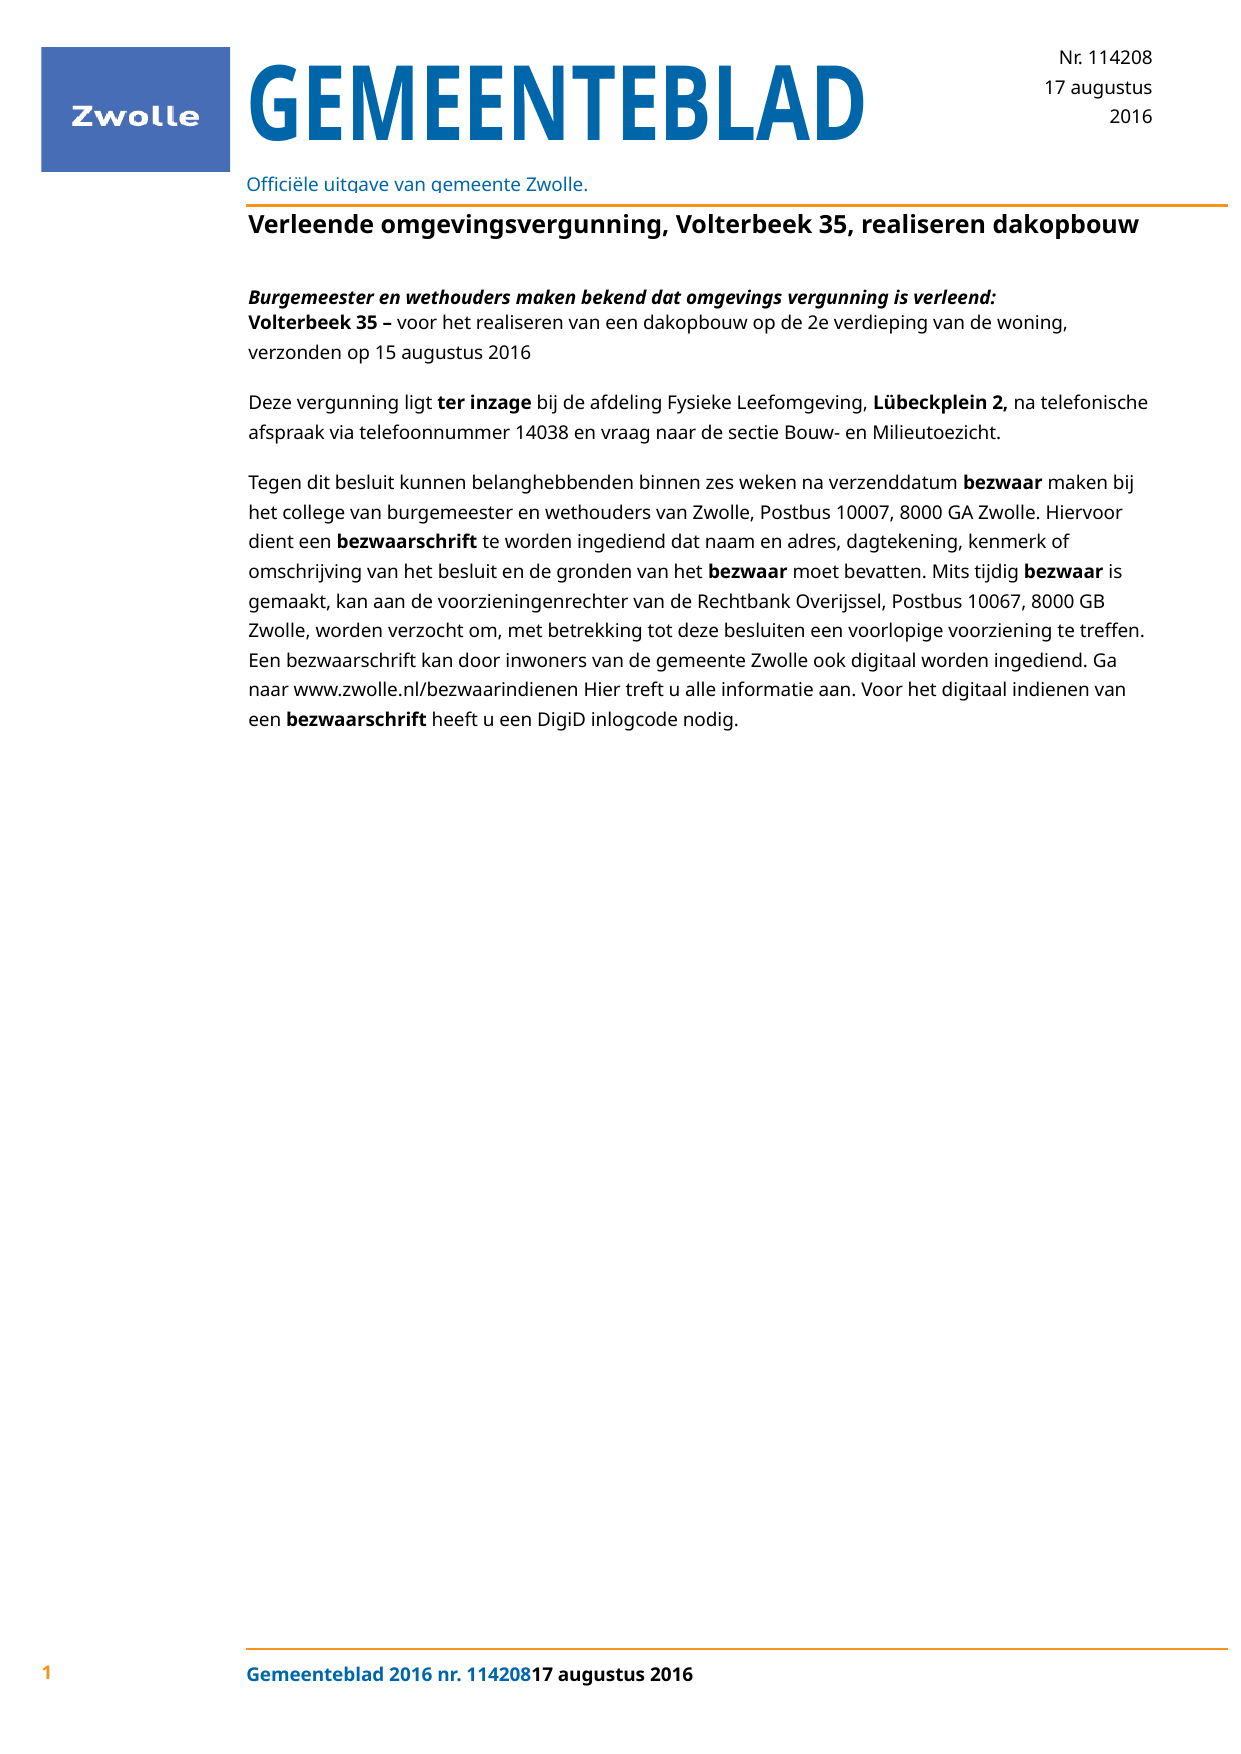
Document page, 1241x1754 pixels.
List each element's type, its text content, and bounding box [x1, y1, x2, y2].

text Deze vergunning ligt ter inzage bij de afdeling Fysieke Leefomgeving, Lübeckplein 2, na telefonische afspraak via telefoonnummer 14038 en vraag naar de sectie Bouw- en Milieutoezicht. [248, 389, 1152, 445]
text Volterbeek 35 – voor het realiseren van een dakopbouw op de 2e verdieping van de woning, verzonden op 15 augustus 2016 [248, 309, 1152, 365]
text Tegen dit besluit kunnen belanghebbenden binnen zes weken na verzenddatum bezwaar maken bij het college van burgemeester en wethouders van Zwolle, Postbus 10007, 8000 GA Zwolle. Hiervoor dient een bezwaarschrift te worden ingediend dat naam en adres, dagtekening, kenmerk of omschrijving van het besluit en de gronden van het bezwaar moet bevatten. Mits tijdig bezwaar is gemaakt, kan aan de voorzieningenrechter van de Rechtbank Overijssel, Postbus 10067, 8000 GB Zwolle, worden verzocht om, met betrekking tot deze besluiten een voorlopige voorziening te treffen. Een bezwaarschrift kan door inwoners van de gemeente Zwolle ook digitaal worden ingediend. Ga naar www.zwolle.nl/bezwaarindienen Hier treft u alle informatie aan. Voor het digitaal indienen van een bezwaarschrift heeft u een DigiD inlogcode nodig. [248, 469, 1152, 732]
text Burgemeester en wethouders maken bekend dat omgevings vergunning is verleend: [248, 284, 1152, 309]
picture [41, 47, 231, 172]
text Verleende omgevingsvergunning, Volterbeek 35, realiseren dakopbouw [248, 207, 1152, 241]
